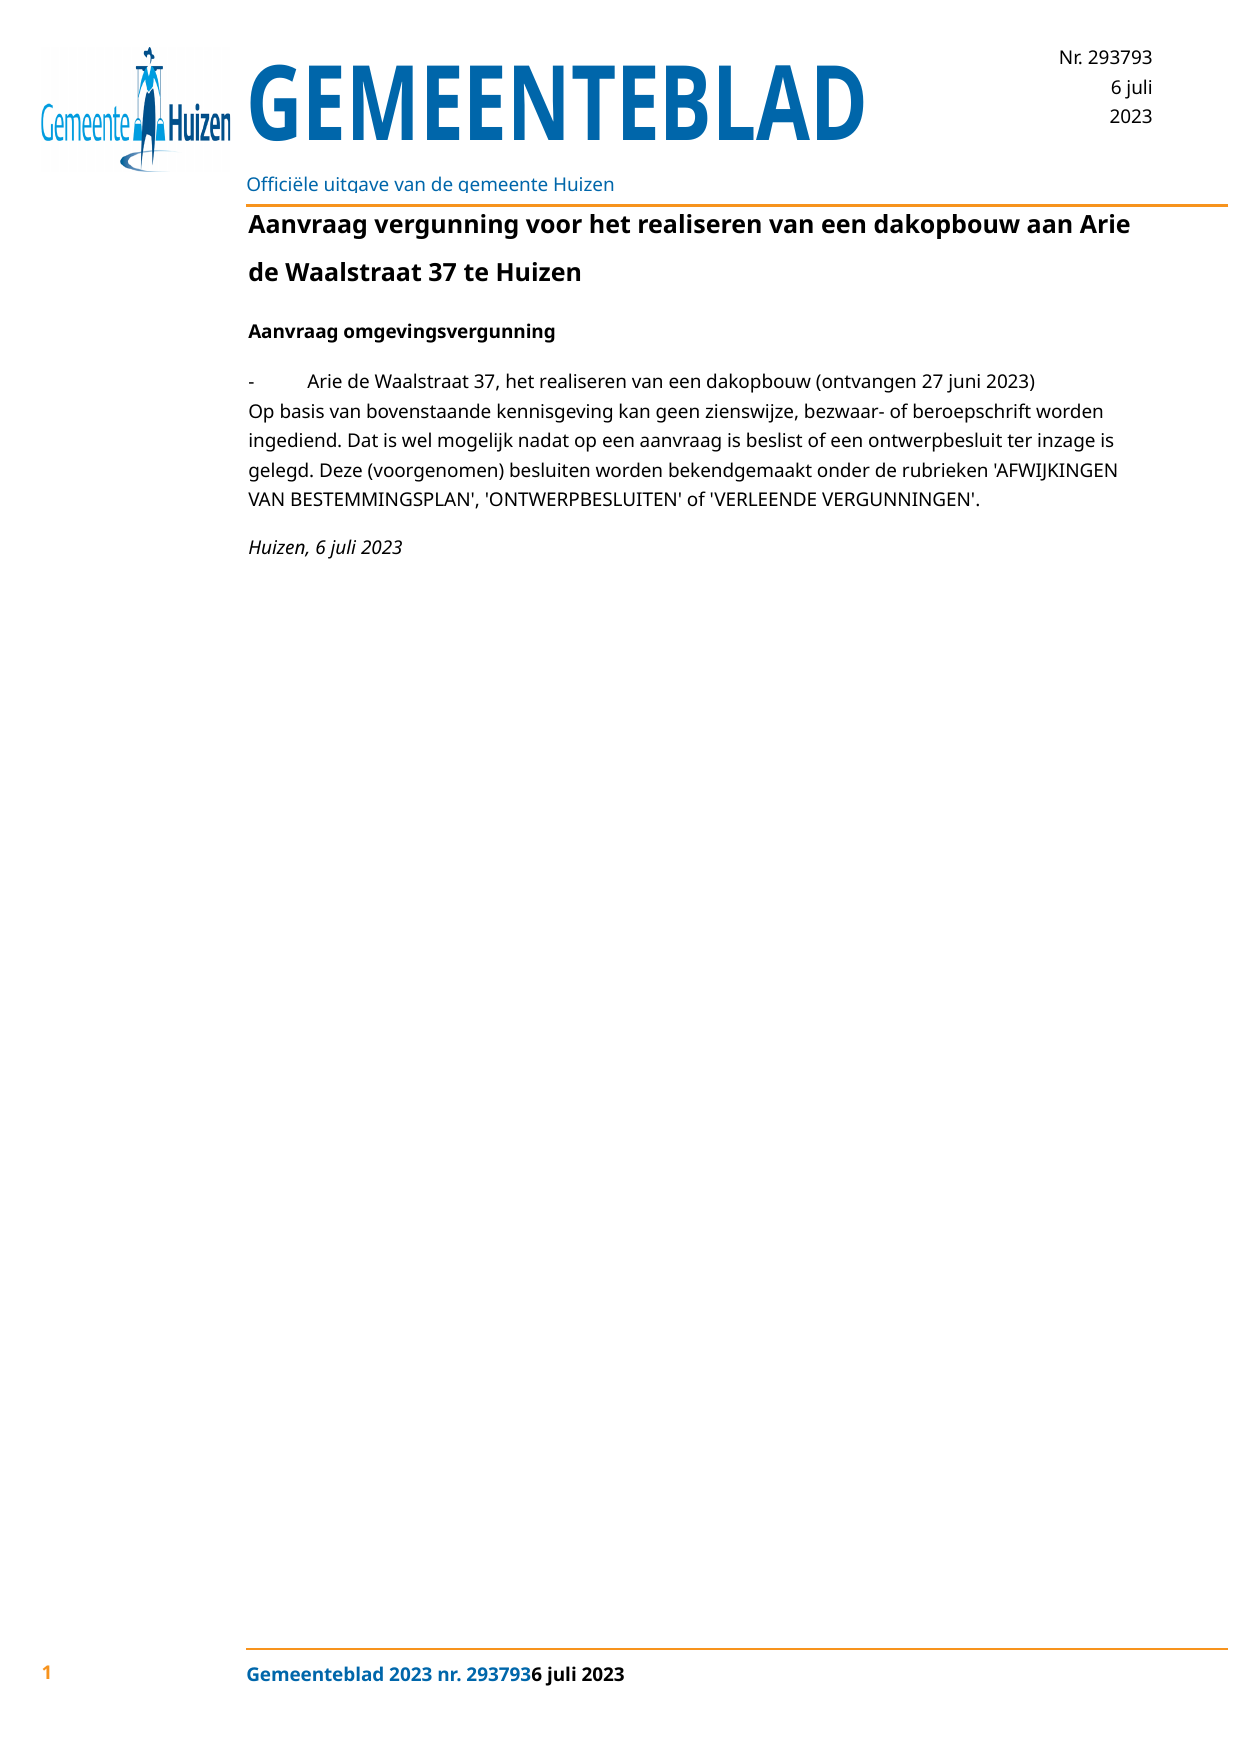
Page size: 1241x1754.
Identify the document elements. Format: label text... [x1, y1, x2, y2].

picture [41, 47, 231, 172]
text Aanvraag vergunning voor het realiseren van een dakopbouw aan Arie de Waalstraat 37 te Huizen [248, 207, 1152, 288]
text Aanvraag omgevingsvergunning [248, 318, 1152, 344]
text Huizen, 6 juli 2023 [248, 534, 1152, 560]
text Op basis van bovenstaande kennisgeving kan geen zienswijze, bezwaar- of beroepschrift worden ingediend. Dat is wel mogelijk nadat op een aanvraag is beslist of een ontwerpbesluit ter inzage is gelegd. Deze (voorgenomen) besluiten worden bekendgemaakt onder de rubrieken 'AFWIJKINGEN VAN BESTEMMINGSPLAN', 'ONTWERPBESLUITEN' of 'VERLEENDE VERGUNNINGEN'. [248, 398, 1152, 512]
list Arie de Waalstraat 37, het realiseren van een dakopbouw (ontvangen 27 juni 2023) [248, 368, 1152, 394]
